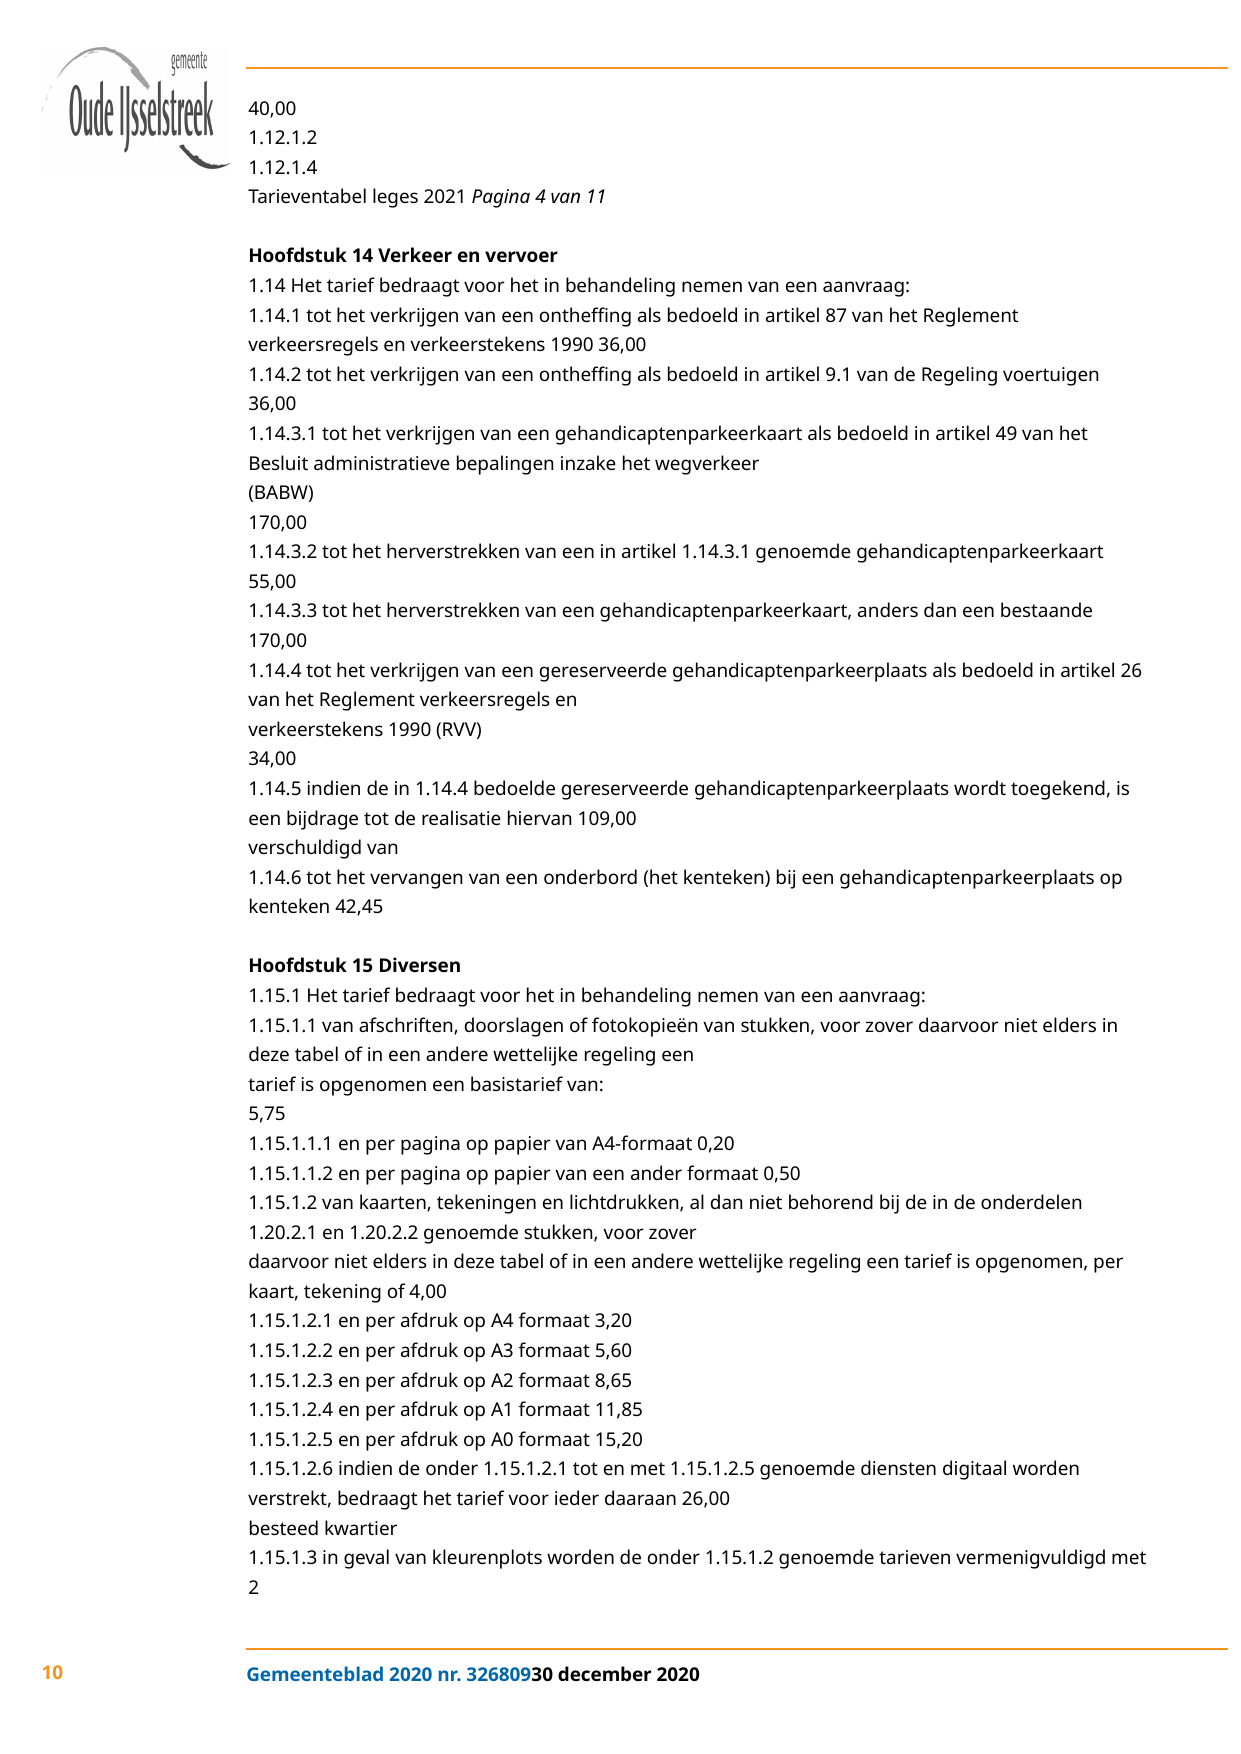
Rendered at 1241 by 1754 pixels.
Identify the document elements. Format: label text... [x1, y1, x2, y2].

text 1.15.1.1 van afschriften, doorslagen of fotokopieën van stukken, voor zover daarvoor niet elders in deze tabel of in een andere wettelijke regeling een [248, 1012, 1152, 1067]
text 1.14.3.1 tot het verkrijgen van een gehandicaptenparkeerkaart als bedoeld in artikel 49 van het Besluit administratieve bepalingen inzake het wegverkeer [248, 420, 1152, 476]
text 1.15.1.2.4 en per afdruk op A1 formaat 11,85 [248, 1396, 1152, 1422]
text 1.15.1.2.5 en per afdruk op A0 formaat 15,20 [248, 1426, 1152, 1452]
text 1.14.6 tot het vervangen van een onderbord (het kenteken) bij een gehandicaptenparkeerplaats op kenteken 42,45 [248, 864, 1152, 919]
text 1.15.1.2.2 en per afdruk op A3 formaat 5,60 [248, 1337, 1152, 1363]
text (BABW) [248, 479, 1152, 505]
text 1.14.4 tot het verkrijgen van een gereserveerde gehandicaptenparkeerplaats als bedoeld in artikel 26 van het Reglement verkeersregels en [248, 657, 1152, 712]
text 1.14 Het tarief bedraagt voor het in behandeling nemen van een aanvraag: [248, 272, 1152, 298]
text daarvoor niet elders in deze tabel of in een andere wettelijke regeling een tarief is opgenomen, per kaart, tekening of 4,00 [248, 1248, 1152, 1304]
text 1.14.2 tot het verkrijgen van een ontheffing als bedoeld in artikel 9.1 van de Regeling voertuigen 36,00 [248, 361, 1152, 416]
text 1.12.1.4 [248, 154, 1152, 180]
text 5,75 [248, 1101, 1152, 1126]
text 1.15.1.2.3 en per afdruk op A2 formaat 8,65 [248, 1367, 1152, 1393]
text verschuldigd van [248, 834, 1152, 860]
text 1.15.1.2.1 en per afdruk op A4 formaat 3,20 [248, 1308, 1152, 1333]
text 1.15.1.1.1 en per pagina op papier van A4-formaat 0,20 [248, 1130, 1152, 1156]
text 1.15.1.2 van kaarten, tekeningen en lichtdrukken, al dan niet behorend bij de in de onderdelen 1.20.2.1 en 1.20.2.2 genoemde stukken, voor zover [248, 1189, 1152, 1245]
text 1.15.1.2.6 indien de onder 1.15.1.2.1 tot en met 1.15.1.2.5 genoemde diensten digitaal worden verstrekt, bedraagt het tarief voor ieder daaraan 26,00 [248, 1456, 1152, 1511]
text 34,00 [248, 746, 1152, 771]
text 1.14.3.3 tot het herverstrekken van een gehandicaptenparkeerkaart, anders dan een bestaande 170,00 [248, 598, 1152, 653]
text Tarieventabel leges 2021 Pagina 4 van 11 [248, 183, 1152, 209]
text besteed kwartier [248, 1515, 1152, 1541]
text Hoofdstuk 14 Verkeer en vervoer [248, 243, 1152, 268]
text 1.14.1 tot het verkrijgen van een ontheffing als bedoeld in artikel 87 van het Reglement verkeersregels en verkeerstekens 1990 36,00 [248, 302, 1152, 357]
text 1.14.3.2 tot het herverstrekken van een in artikel 1.14.3.1 genoemde gehandicaptenparkeerkaart 55,00 [248, 538, 1152, 594]
text 1.15.1.1.2 en per pagina op papier van een ander formaat 0,50 [248, 1160, 1152, 1186]
text 1.15.1.3 in geval van kleurenplots worden de onder 1.15.1.2 genoemde tarieven vermenigvuldigd met 2 [248, 1544, 1152, 1600]
text tarief is opgenomen een basistarief van: [248, 1071, 1152, 1097]
text 40,00 [248, 95, 1152, 121]
text verkeerstekens 1990 (RVV) [248, 716, 1152, 742]
text 1.12.1.2 [248, 124, 1152, 150]
text Hoofdstuk 15 Diversen [248, 953, 1152, 978]
text 1.14.5 indien de in 1.14.4 bedoelde gereserveerde gehandicaptenparkeerplaats wordt toegekend, is een bijdrage tot de realisatie hiervan 109,00 [248, 775, 1152, 831]
picture [41, 47, 231, 172]
text 1.15.1 Het tarief bedraagt voor het in behandeling nemen van een aanvraag: [248, 982, 1152, 1008]
text 170,00 [248, 509, 1152, 535]
